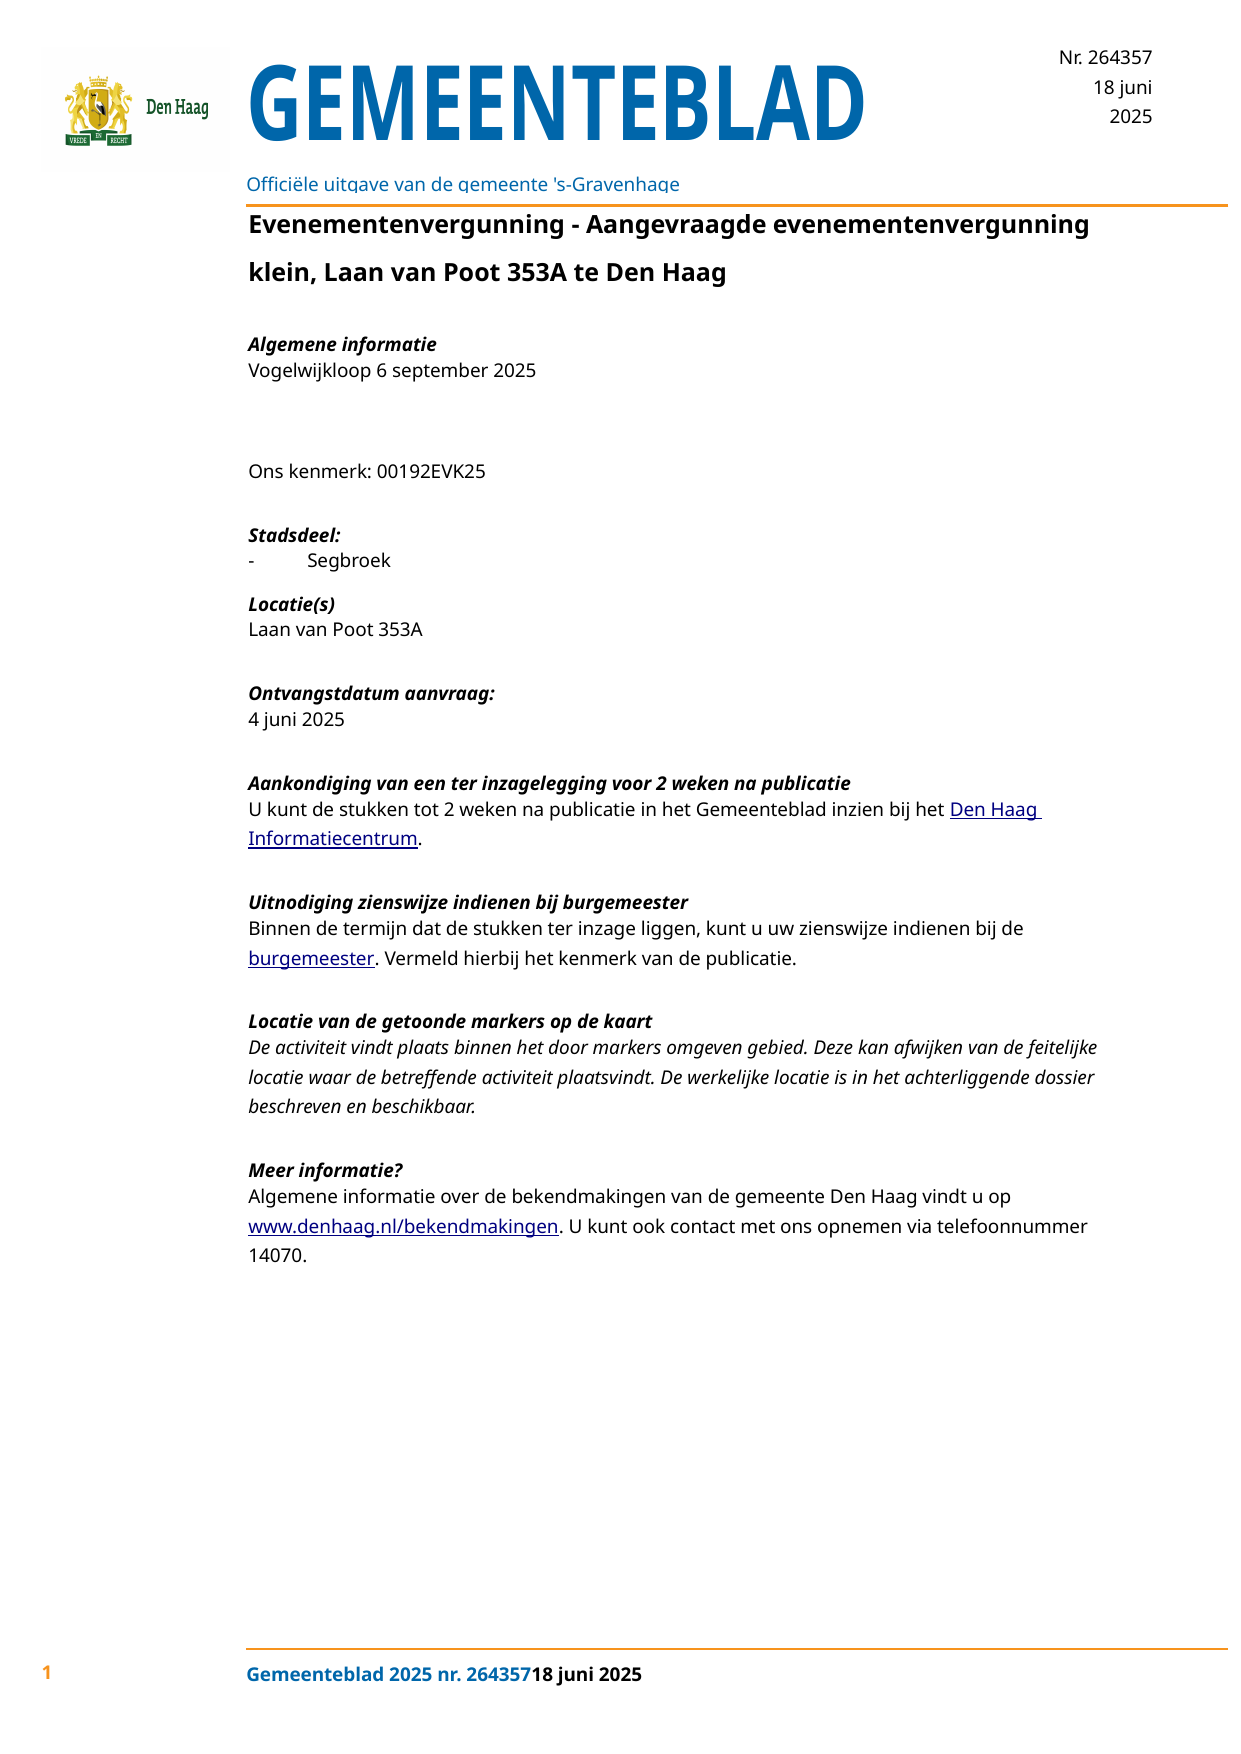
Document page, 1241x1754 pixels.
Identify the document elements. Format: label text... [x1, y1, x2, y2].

text Ontvangstdatum aanvraag: [248, 681, 1152, 706]
text Laan van Poot 353A [248, 617, 1152, 642]
text Stadsdeel: [248, 522, 1152, 548]
text Ons kenmerk: 00192EVK25 [248, 458, 1152, 484]
text Aankondiging van een ter inzagelegging voor 2 weken na publicatie [248, 770, 1152, 796]
text Algemene informatie over de bekendmakingen van de gemeente Den Haag vindt u op www.denhaag.nl/bekendmakingen. U kunt ook contact met ons opnemen via telefoonnummer 14070. [248, 1183, 1152, 1268]
text Vogelwijkloop 6 september 2025 [248, 357, 1152, 383]
list Segbroek [248, 548, 1152, 573]
text 4 juni 2025 [248, 706, 1152, 732]
text Uitnodiging zienswijze indienen bij burgemeester [248, 889, 1152, 915]
text Binnen de termijn dat de stukken ter inzage liggen, kunt u uw zienswijze indienen bij de burgemeester. Vermeld hierbij het kenmerk van de publicatie. [248, 915, 1152, 971]
picture [41, 47, 231, 172]
text De activiteit vindt plaats binnen het door markers omgeven gebied. Deze kan afwijken van de feitelijke locatie waar de betreffende activiteit plaatsvindt. De werkelijke locatie is in het achterliggende dossier beschreven en beschikbaar. [248, 1034, 1152, 1119]
text Locatie(s) [248, 591, 1152, 617]
text Meer informatie? [248, 1158, 1152, 1183]
text Algemene informatie [248, 331, 1152, 357]
text U kunt de stukken tot 2 weken na publicatie in het Gemeenteblad inzien bij het Den Haag Informatiecentrum. [248, 796, 1152, 851]
text Locatie van de getoonde markers op de kaart [248, 1009, 1152, 1034]
text Evenementenvergunning - Aangevraagde evenementenvergunning klein, Laan van Poot 353A te Den Haag [248, 207, 1152, 288]
